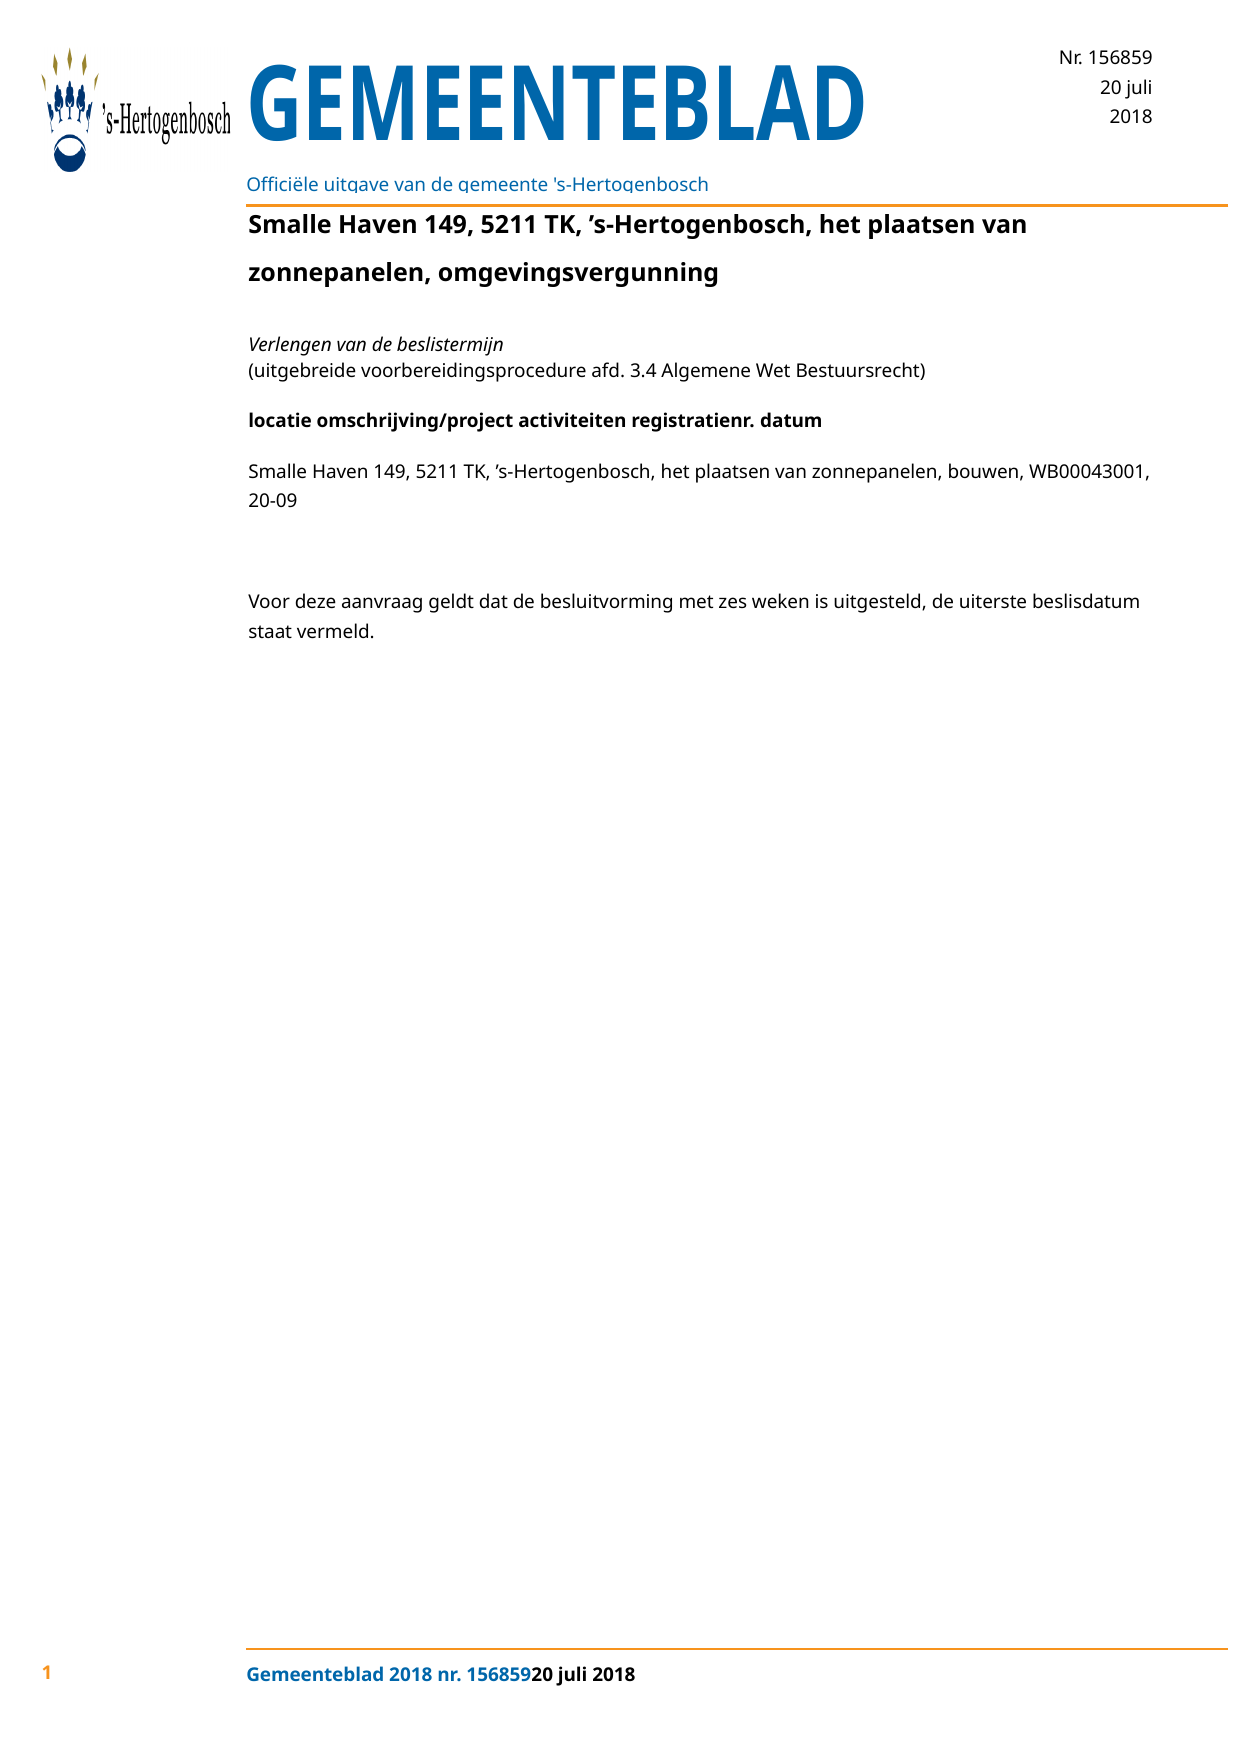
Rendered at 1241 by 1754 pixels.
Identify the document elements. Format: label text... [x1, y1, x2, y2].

text (uitgebreide voorbereidingsprocedure afd. 3.4 Algemene Wet Bestuursrecht) [248, 357, 1152, 383]
text Smalle Haven 149, 5211 TK, ’s-Hertogenbosch, het plaatsen van zonnepanelen, bouwen, WB00043001, 20-09 [248, 458, 1152, 513]
text Verlengen van de beslistermijn [248, 331, 1152, 357]
text locatie omschrijving/project activiteiten registratienr. datum [248, 408, 1152, 433]
text Voor deze aanvraag geldt dat de besluitvorming met zes weken is uitgesteld, de uiterste beslisdatum staat vermeld. [248, 588, 1152, 644]
text Smalle Haven 149, 5211 TK, ’s-Hertogenbosch, het plaatsen van zonnepanelen, omgevingsvergunning [248, 207, 1152, 288]
picture [41, 47, 231, 172]
